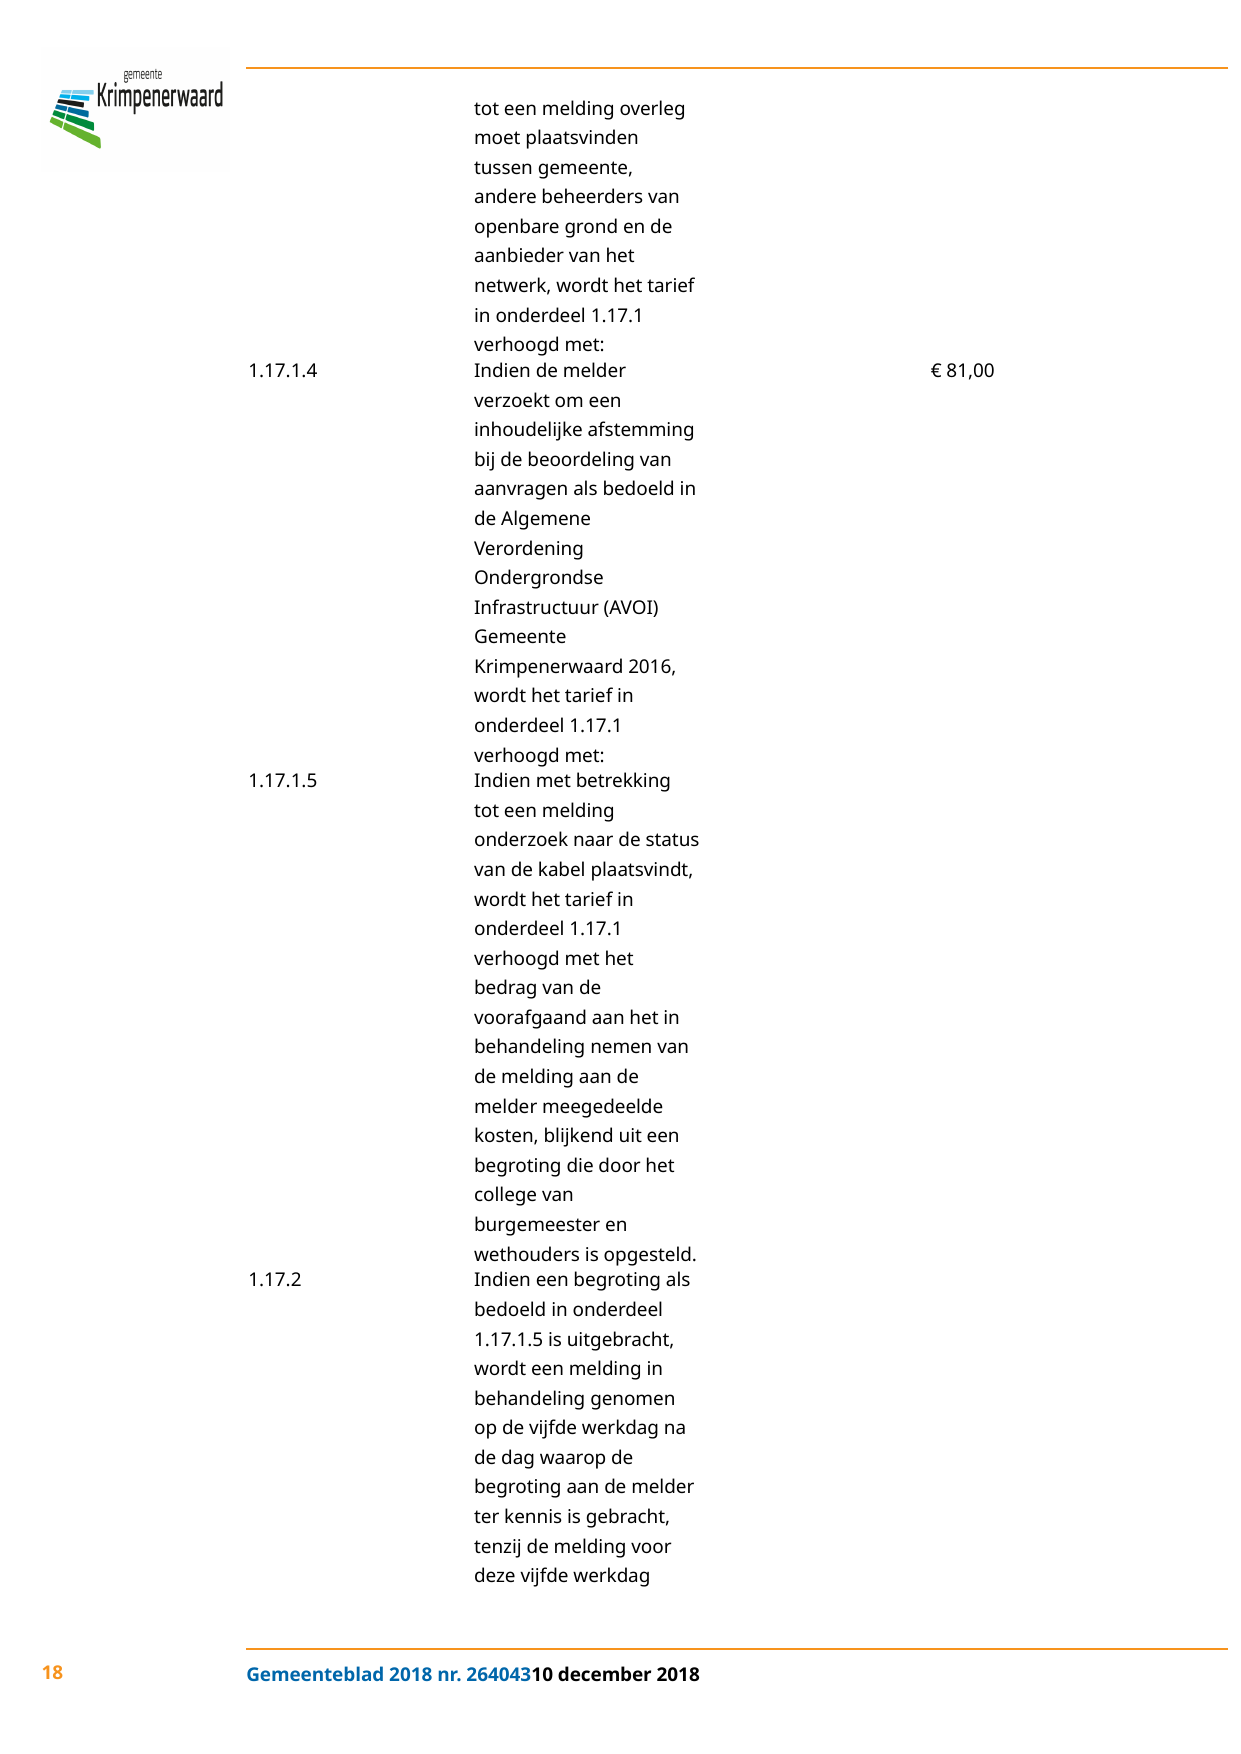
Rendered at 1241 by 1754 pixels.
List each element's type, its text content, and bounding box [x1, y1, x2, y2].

table_cell [700, 768, 926, 1267]
picture [41, 47, 231, 172]
table_cell tot een melding overleg moet plaatsvinden tussen gemeente, andere beheerders van openbare grond en de aanbieder van het netwerk, wordt het tarief in onderdeel 1.17.1 verhoogd met: [474, 95, 700, 357]
table_cell Indien de melder verzoekt om een inhoudelijke afstemming bij de beoordeling van aanvragen als bedoeld in de Algemene Verordening Ondergrondse Infrastructuur (AVOI) Gemeente Krimpenerwaard 2016, wordt het tarief in onderdeel 1.17.1 verhoogd met: [474, 357, 700, 767]
table_cell [700, 357, 926, 767]
table_cell € 81,00 [926, 357, 1152, 767]
table_cell Indien een begroting als bedoeld in onderdeel 1.17.1.5 is uitgebracht, wordt een melding in behandeling genomen op de vijfde werkdag na de dag waarop de begroting aan de melder ter kennis is gebracht, tenzij de melding voor deze vijfde werkdag [474, 1267, 700, 1588]
table_cell [926, 95, 1152, 357]
table_cell 1.17.1.4 [248, 357, 474, 767]
table_cell [700, 95, 926, 357]
table_cell Indien met betrekking tot een melding onderzoek naar de status van de kabel plaatsvindt, wordt het tarief in onderdeel 1.17.1 verhoogd met het bedrag van de voorafgaand aan het in behandeling nemen van de melding aan de melder meegedeelde kosten, blijkend uit een begroting die door het college van burgemeester en wethouders is opgesteld. [474, 768, 700, 1267]
table_cell 1.17.1.5 [248, 768, 474, 1267]
table_cell [926, 1267, 1152, 1588]
table_cell [926, 768, 1152, 1267]
table_cell [248, 95, 474, 357]
table_cell [700, 1267, 926, 1588]
table_cell 1.17.2 [248, 1267, 474, 1588]
